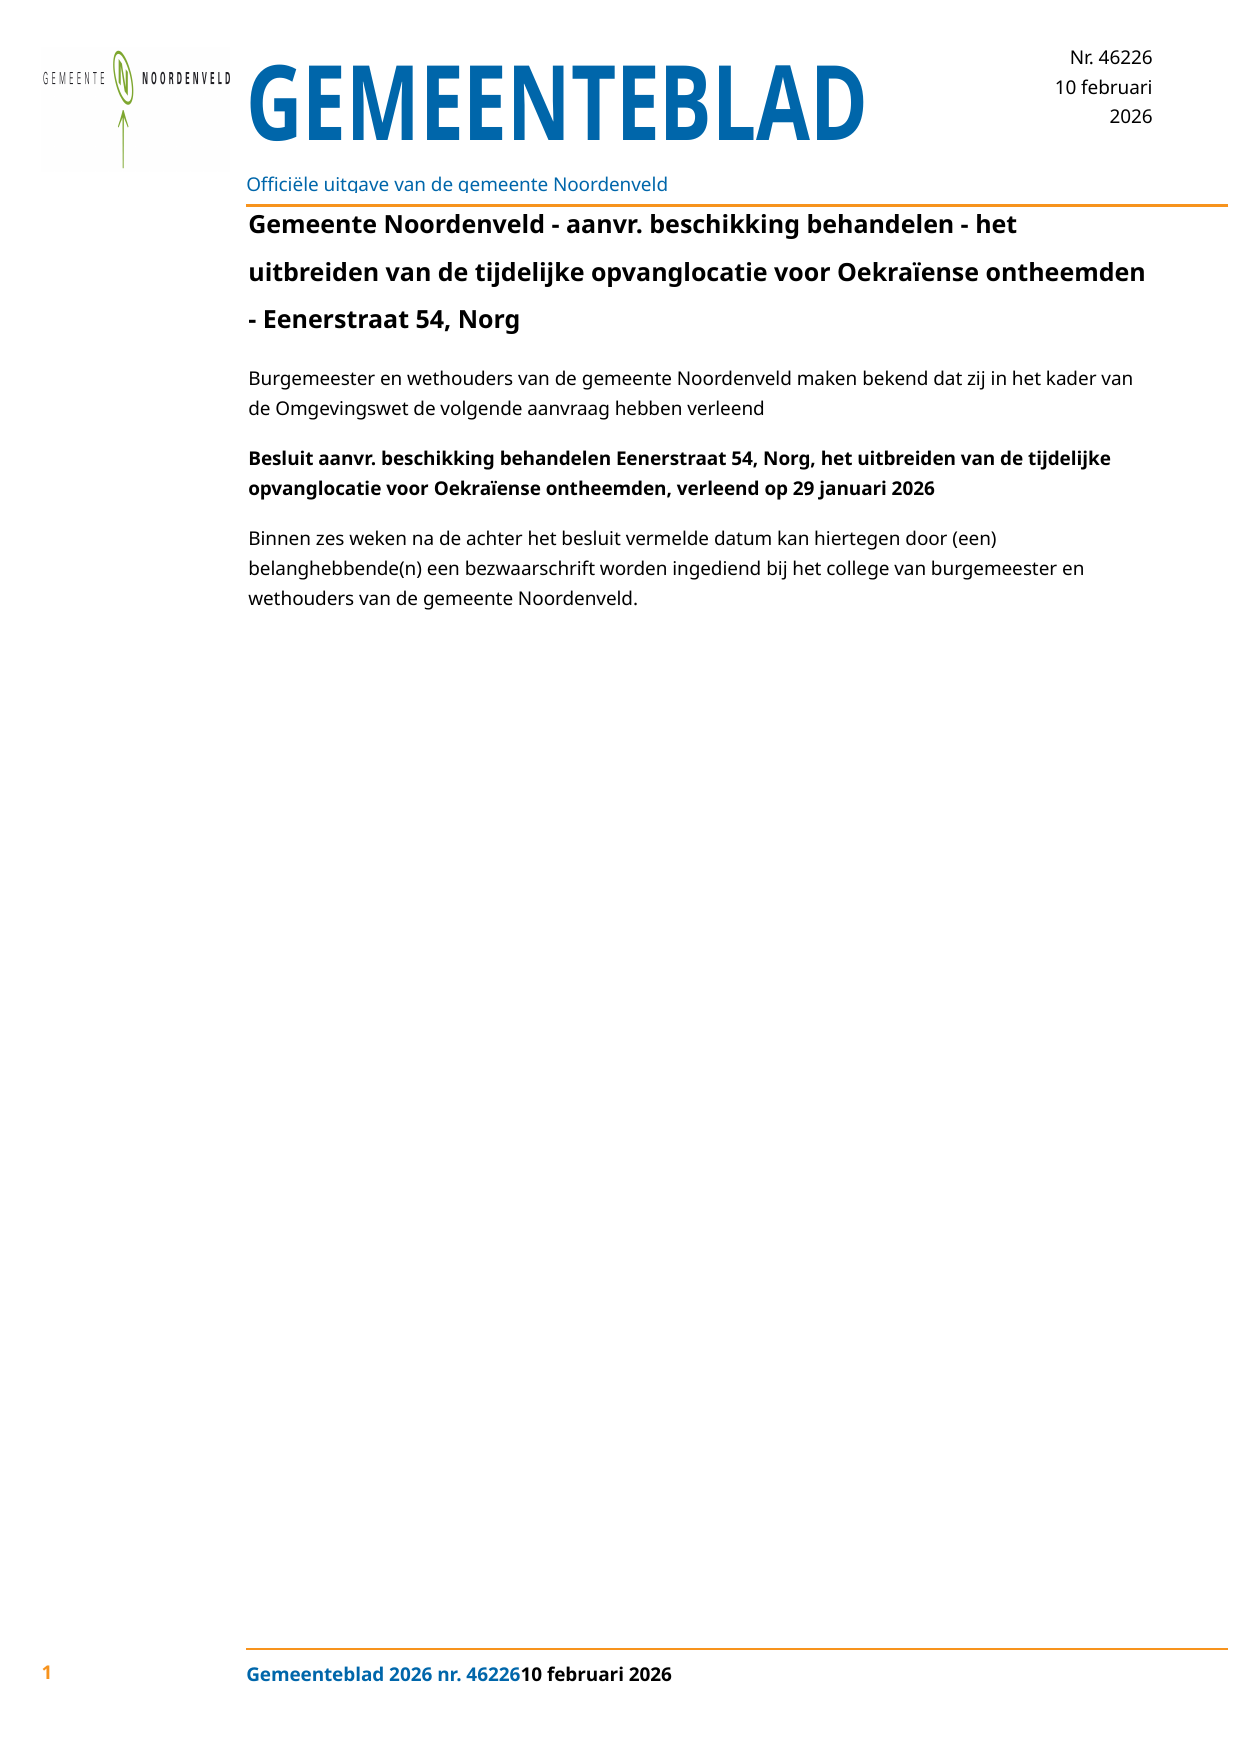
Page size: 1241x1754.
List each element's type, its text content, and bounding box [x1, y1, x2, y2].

text Besluit aanvr. beschikking behandelen Eenerstraat 54, Norg, het uitbreiden van de tijdelijke opvanglocatie voor Oekraïense ontheemden, verleend op 29 januari 2026 [248, 446, 1152, 501]
text Burgemeester en wethouders van de gemeente Noordenveld maken bekend dat zij in het kader van de Omgevingswet de volgende aanvraag hebben verleend [248, 366, 1152, 421]
text Binnen zes weken na de achter het besluit vermelde datum kan hiertegen door (een) belanghebbende(n) een bezwaarschrift worden ingediend bij het college van burgemeester en wethouders van de gemeente Noordenveld. [248, 526, 1152, 610]
picture [41, 47, 231, 172]
text Gemeente Noordenveld - aanvr. beschikking behandelen - het uitbreiden van de tijdelijke opvanglocatie voor Oekraïense ontheemden - Eenerstraat 54, Norg [248, 207, 1152, 336]
